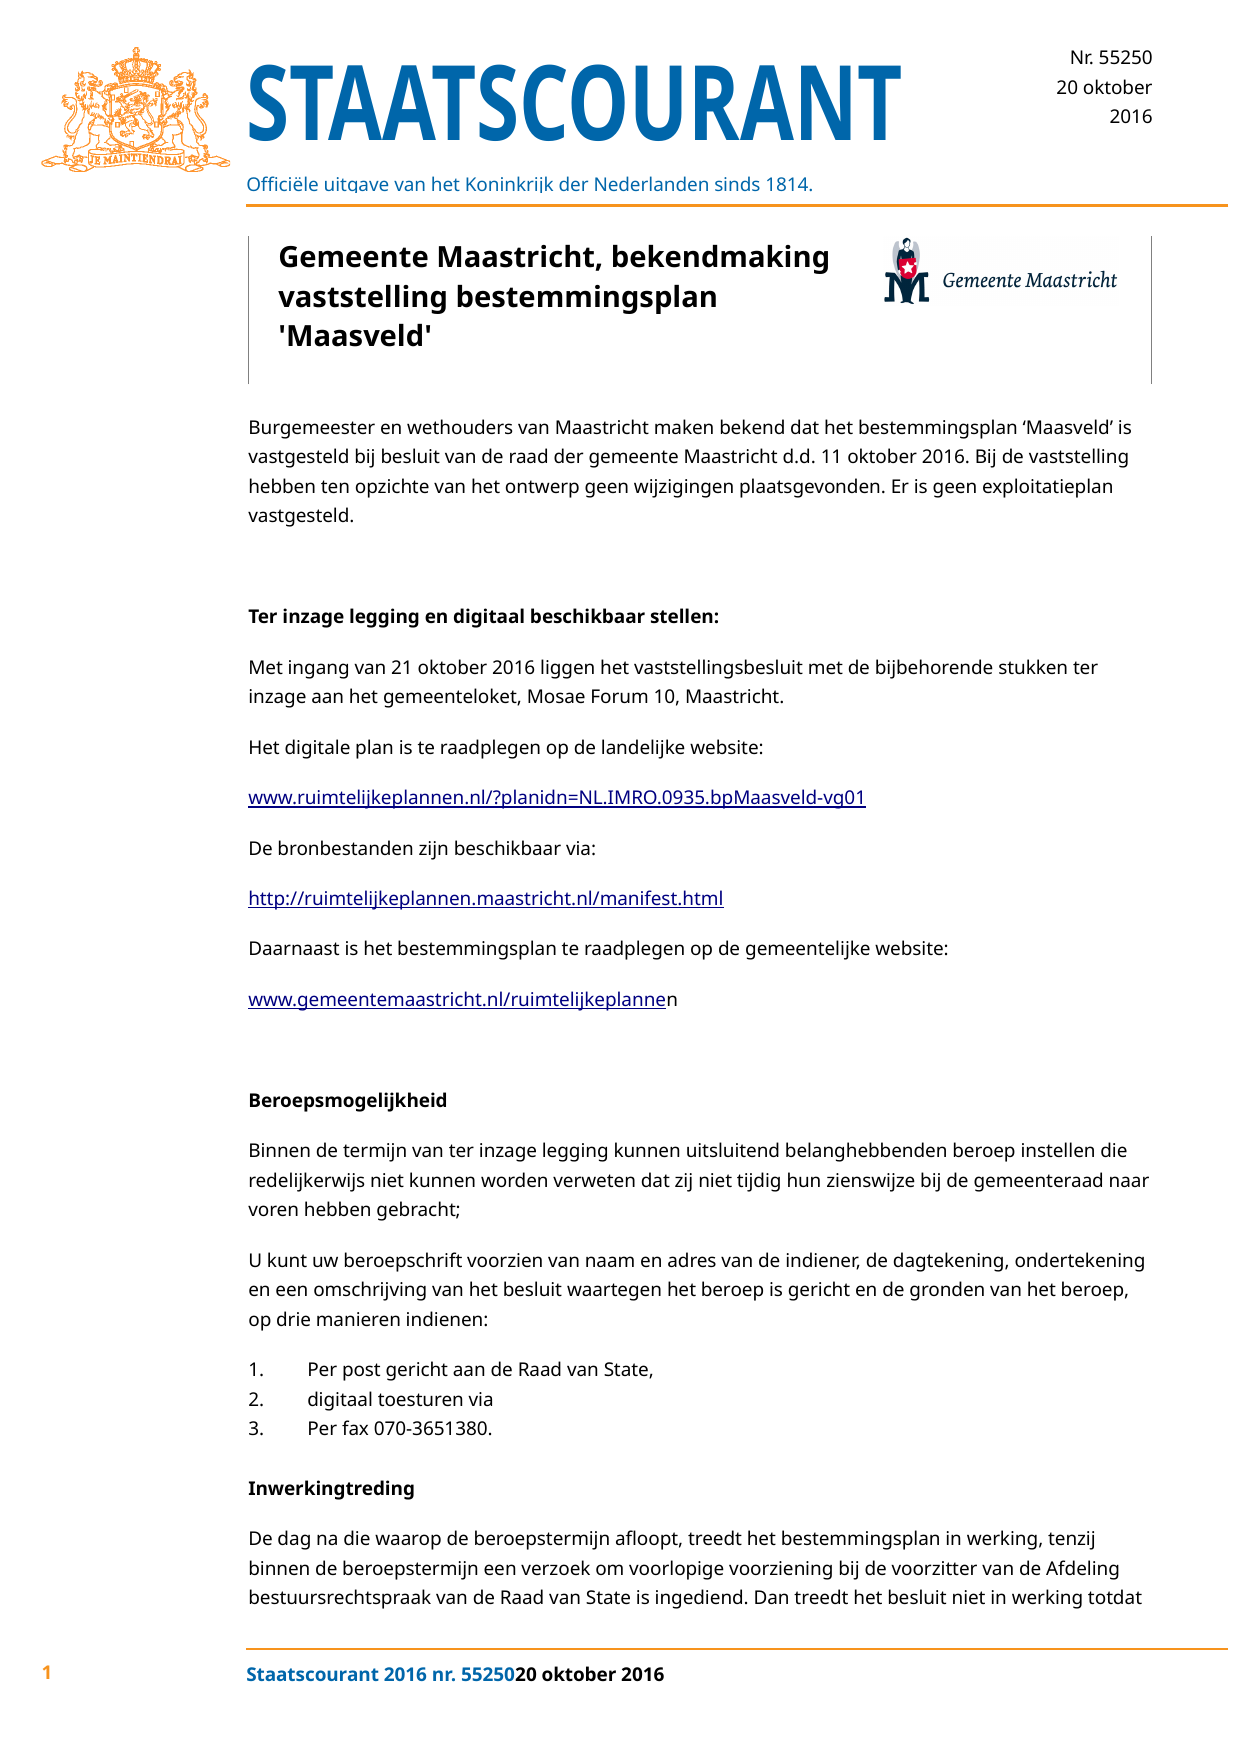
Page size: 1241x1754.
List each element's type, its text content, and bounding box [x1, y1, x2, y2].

text Daarnaast is het bestemmingsplan te raadplegen op de gemeentelijke website: [248, 936, 1152, 961]
text Binnen de termijn van ter inzage legging kunnen uitsluitend belanghebbenden beroep instellen die redelijkerwijs niet kunnen worden verweten dat zij niet tijdig hun zienswijze bij de gemeenteraad naar voren hebben gebracht; [248, 1137, 1152, 1222]
list Per post gericht aan de Raad van State, [248, 1356, 1152, 1382]
text De bronbestanden zijn beschikbaar via: [248, 835, 1152, 861]
list Per fax 070-3651380. [248, 1416, 1152, 1441]
list digitaal toesturen via [248, 1386, 1152, 1412]
text www.gemeentemaastricht.nl/ruimtelijkeplannen [248, 986, 1152, 1012]
text Het digitale plan is te raadplegen op de landelijke website: [248, 734, 1152, 760]
text Burgemeester en wethouders van Maastricht maken bekend dat het bestemmingsplan ‘Maasveld’ is vastgesteld bij besluit van de raad der gemeente Maastricht d.d. 11 oktober 2016. Bij de vaststelling hebben ten opzichte van het ontwerp geen wijzigingen plaatsgevonden. Er is geen exploitatieplan vastgesteld. [248, 414, 1152, 528]
text http://ruimtelijkeplannen.maastricht.nl/manifest.html [248, 885, 1152, 911]
table_header [850, 236, 1151, 384]
text De dag na die waarop de beroepstermijn afloopt, treedt het bestemmingsplan in werking, tenzij binnen de beroepstermijn een verzoek om voorlopige voorziening bij de voorzitter van de Afdeling bestuursrechtspraak van de Raad van State is ingediend. Dan treedt het besluit niet in werking totdat [248, 1525, 1152, 1610]
text Ter inzage legging en digitaal beschikbaar stellen: [248, 603, 1152, 629]
table_header Gemeente Maastricht, bekendmaking vaststelling bestemmingsplan 'Maasveld' [249, 236, 850, 384]
text www.ruimtelijkeplannen.nl/?planidn=NL.IMRO.0935.bpMaasveld-vg01 [248, 784, 1152, 810]
picture [882, 236, 1119, 306]
text Met ingang van 21 oktober 2016 liggen het vaststellingsbesluit met de bijbehorende stukken ter inzage aan het gemeenteloket, Mosae Forum 10, Maastricht. [248, 654, 1152, 709]
text Beroepsmogelijkheid [248, 1087, 1152, 1113]
picture [41, 47, 231, 172]
text Inwerkingtreding [248, 1475, 1152, 1501]
text U kunt uw beroepschrift voorzien van naam en adres van de indiener, de dagtekening, ondertekening en een omschrijving van het besluit waartegen het beroep is gericht en de gronden van het beroep, op drie manieren indienen: [248, 1247, 1152, 1332]
